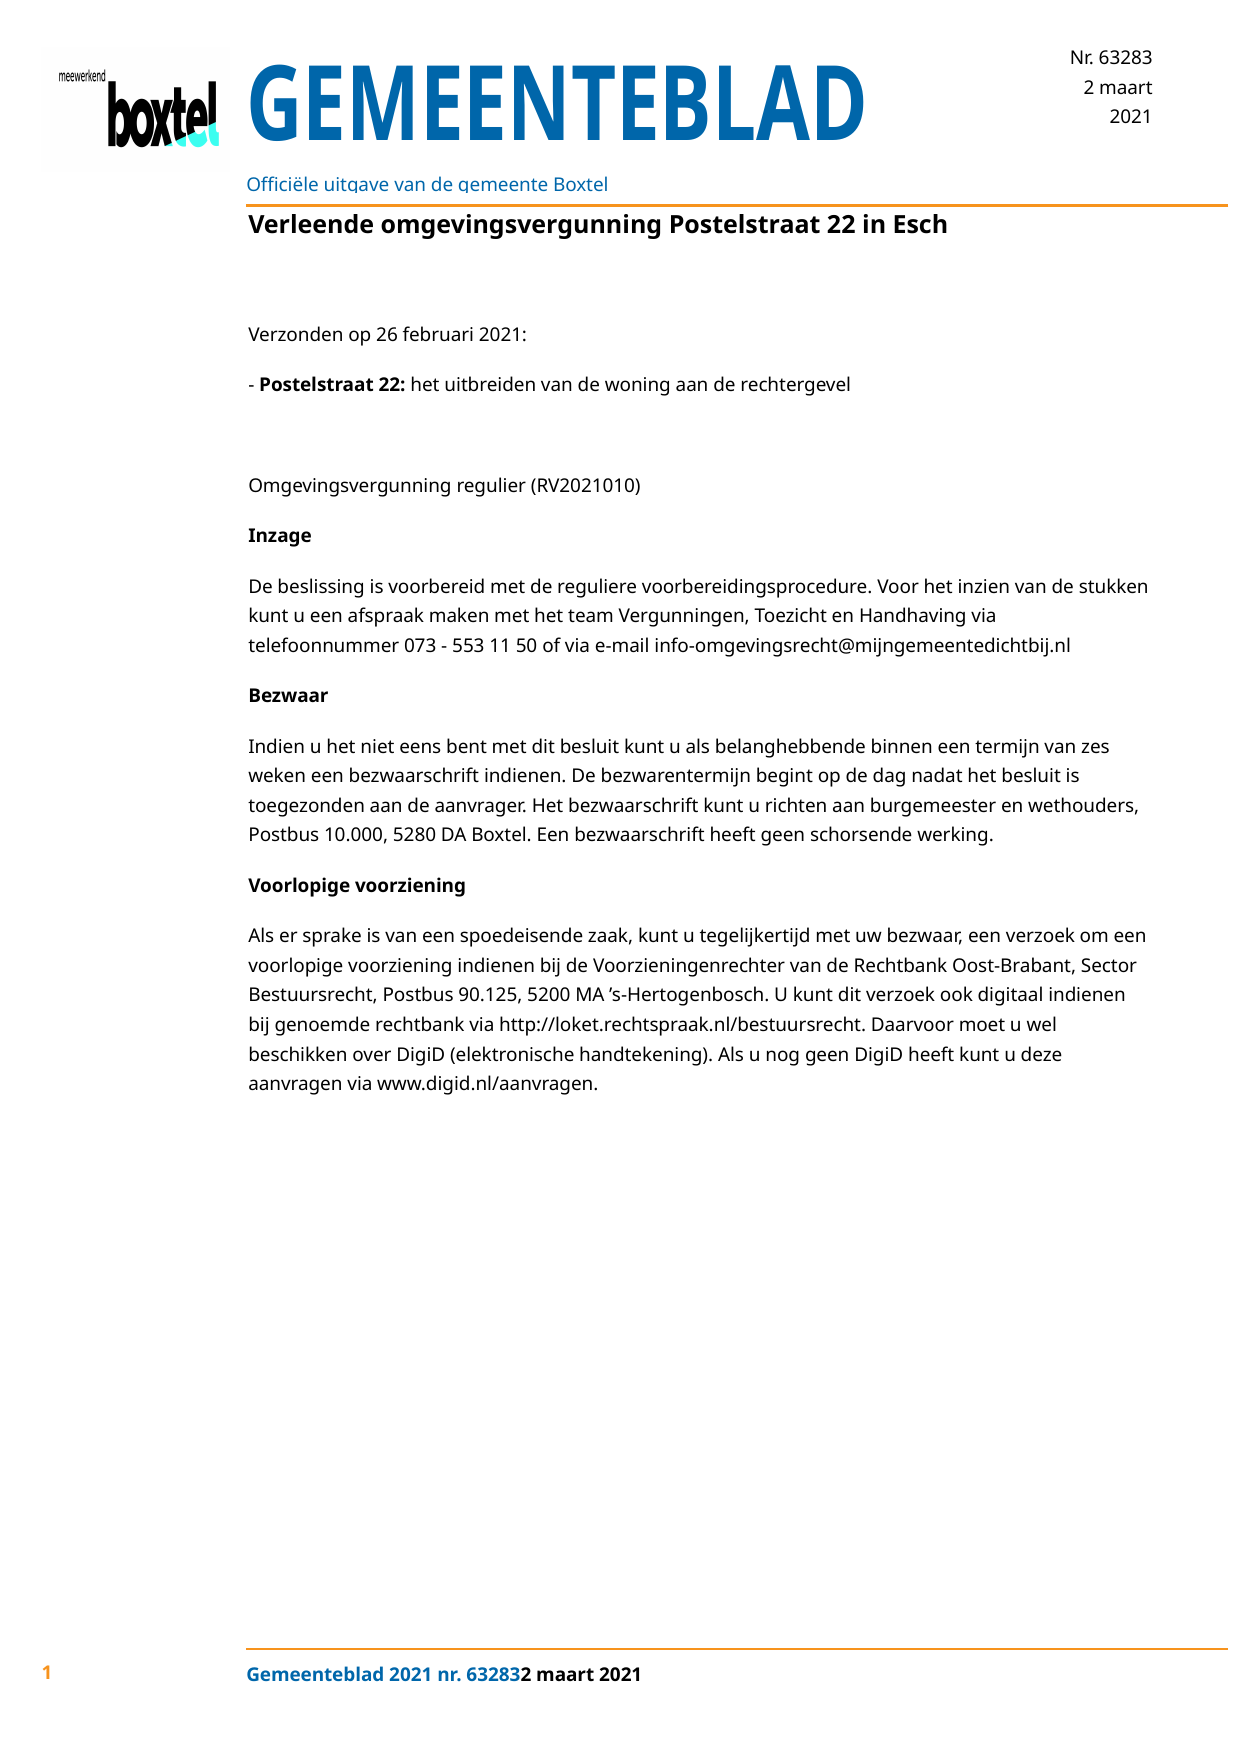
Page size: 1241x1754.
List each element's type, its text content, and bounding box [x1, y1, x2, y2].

text - Postelstraat 22: het uitbreiden van de woning aan de rechtergevel [248, 371, 1152, 397]
picture [41, 47, 231, 172]
text Bezwaar [248, 682, 1152, 708]
text Inzage [248, 522, 1152, 548]
text Verleende omgevingsvergunning Postelstraat 22 in Esch [248, 207, 1152, 241]
text De beslissing is voorbereid met de reguliere voorbereidingsprocedure. Voor het inzien van de stukken kunt u een afspraak maken met het team Vergunningen, Toezicht en Handhaving via telefoonnummer 073 - 553 11 50 of via e-mail info-omgevingsrecht@mijngemeentedichtbij.nl [248, 573, 1152, 658]
text Als er sprake is van een spoedeisende zaak, kunt u tegelijkertijd met uw bezwaar, een verzoek om een voorlopige voorziening indienen bij de Voorzieningenrechter van de Rechtbank Oost-Brabant, Sector Bestuursrecht, Postbus 90.125, 5200 MA ’s-Hertogenbosch. U kunt dit verzoek ook digitaal indienen bij genoemde rechtbank via http://loket.rechtspraak.nl/bestuursrecht. Daarvoor moet u wel beschikken over DigiD (elektronische handtekening). Als u nog geen DigiD heeft kunt u deze aanvragen via www.digid.nl/aanvragen. [248, 922, 1152, 1096]
text Indien u het niet eens bent met dit besluit kunt u als belanghebbende binnen een termijn van zes weken een bezwaarschrift indienen. De bezwarentermijn begint op de dag nadat het besluit is toegezonden aan de aanvrager. Het bezwaarschrift kunt u richten aan burgemeester en wethouders, Postbus 10.000, 5280 DA Boxtel. Een bezwaarschrift heeft geen schorsende werking. [248, 733, 1152, 847]
text Omgevingsvergunning regulier (RV2021010) [248, 472, 1152, 498]
text Verzonden op 26 februari 2021: [248, 321, 1152, 346]
text Voorlopige voorziening [248, 872, 1152, 898]
